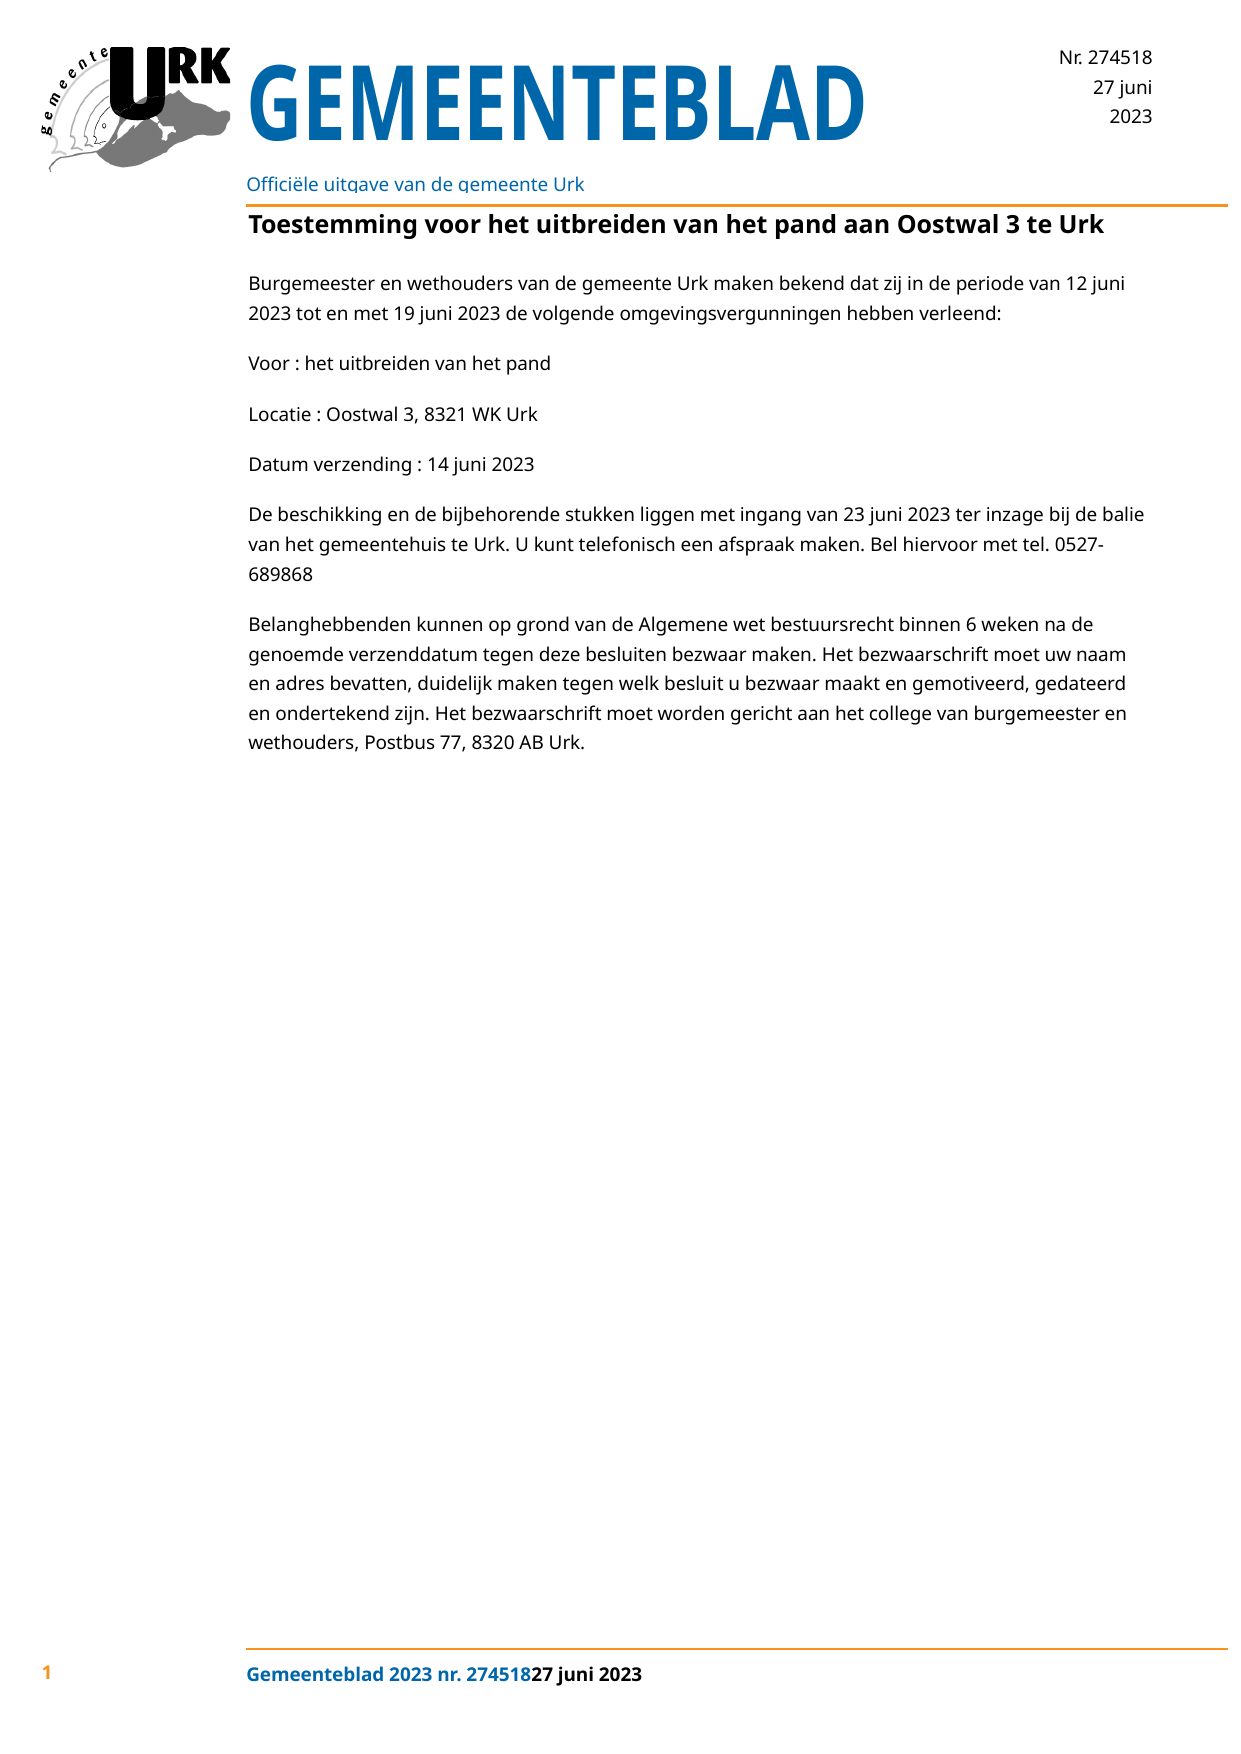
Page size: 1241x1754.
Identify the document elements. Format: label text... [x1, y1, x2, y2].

picture [41, 47, 231, 172]
text Burgemeester en wethouders van de gemeente Urk maken bekend dat zij in de periode van 12 juni 2023 tot en met 19 juni 2023 de volgende omgevingsvergunningen hebben verleend: [248, 270, 1152, 326]
text Datum verzending : 14 juni 2023 [248, 451, 1152, 477]
text Belanghebbenden kunnen op grond van de Algemene wet bestuursrecht binnen 6 weken na de genoemde verzenddatum tegen deze besluiten bezwaar maken. Het bezwaarschrift moet uw naam en adres bevatten, duidelijk maken tegen welk besluit u bezwaar maakt en gemotiveerd, gedateerd en ondertekend zijn. Het bezwaarschrift moet worden gericht aan het college van burgemeester en wethouders, Postbus 77, 8320 AB Urk. [248, 611, 1152, 755]
text Voor : het uitbreiden van het pand [248, 350, 1152, 376]
text Toestemming voor het uitbreiden van het pand aan Oostwal 3 te Urk [248, 207, 1152, 241]
text Locatie : Oostwal 3, 8321 WK Urk [248, 401, 1152, 426]
text De beschikking en de bijbehorende stukken liggen met ingang van 23 juni 2023 ter inzage bij de balie van het gemeentehuis te Urk. U kunt telefonisch een afspraak maken. Bel hiervoor met tel. 0527-689868 [248, 502, 1152, 586]
